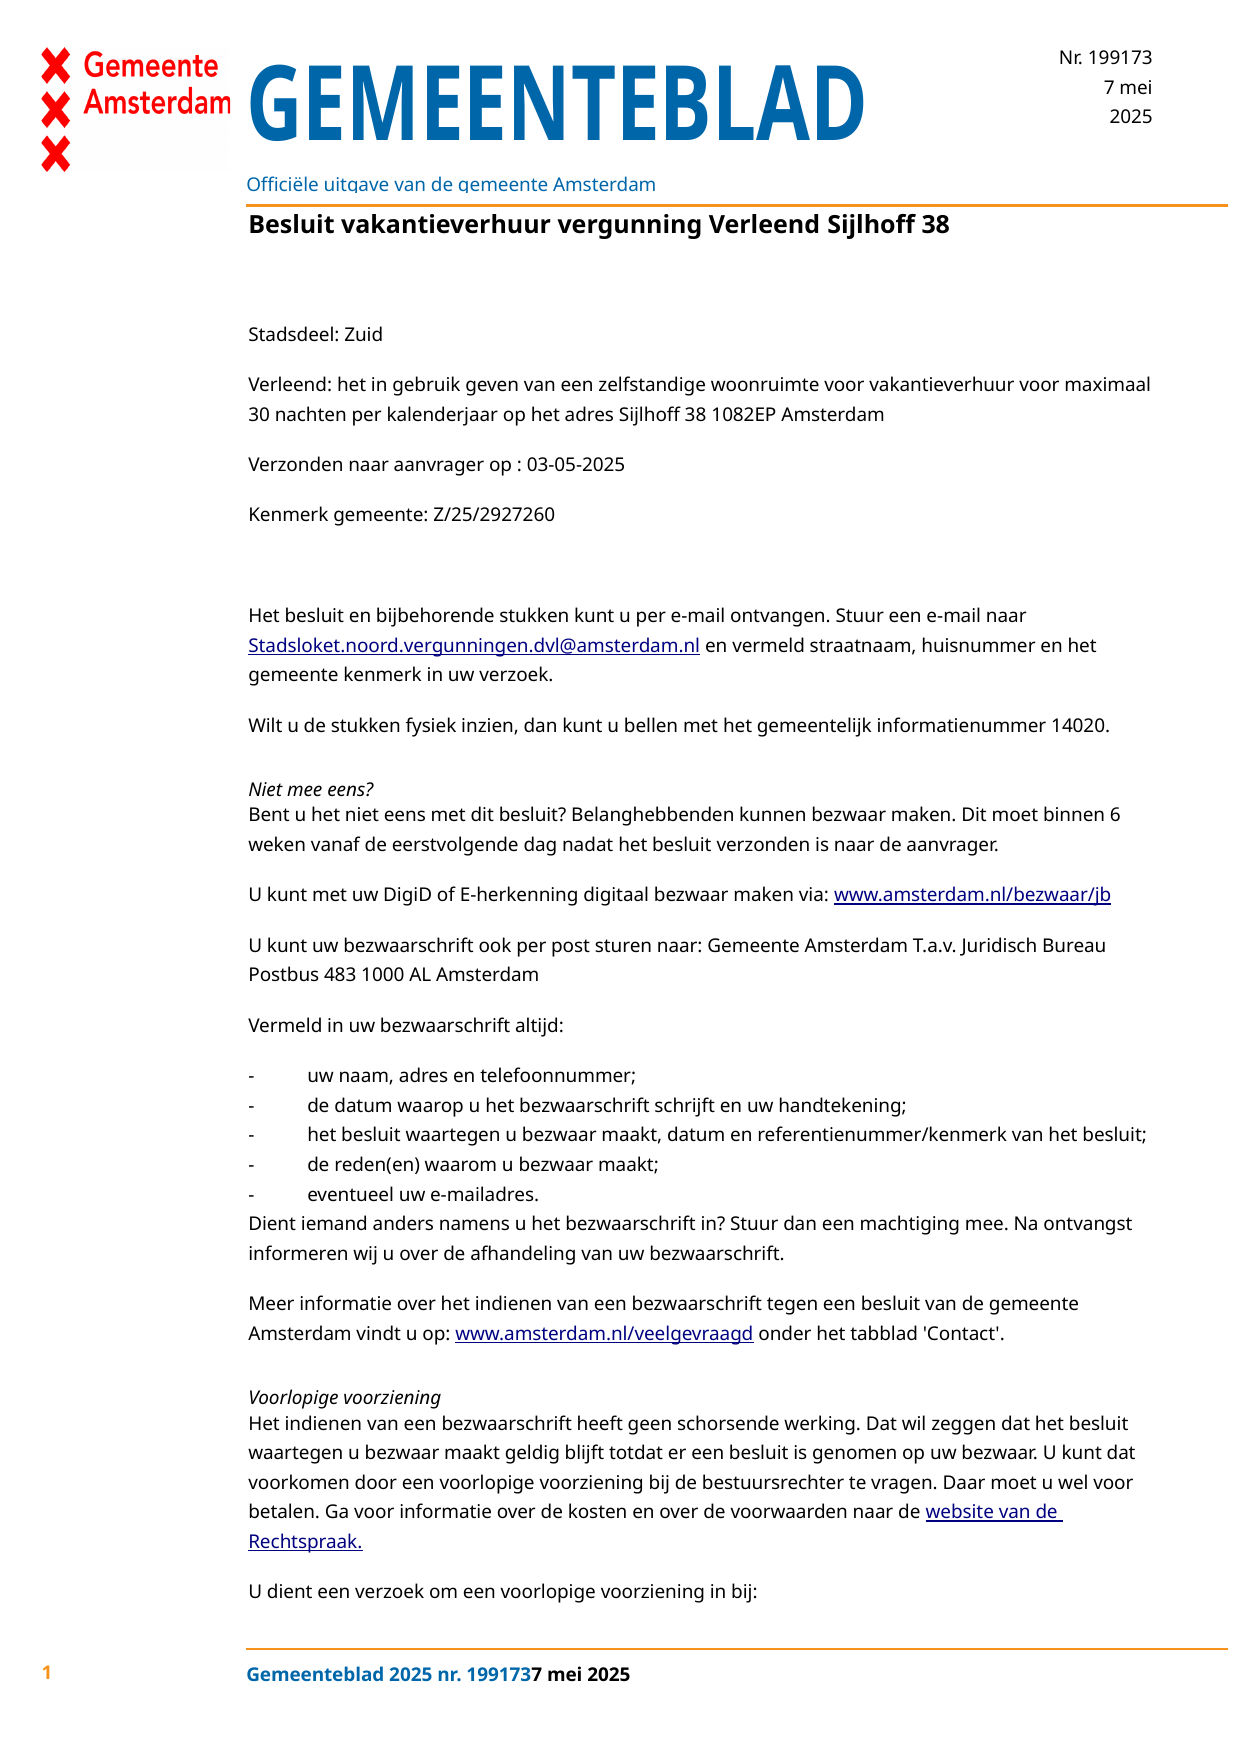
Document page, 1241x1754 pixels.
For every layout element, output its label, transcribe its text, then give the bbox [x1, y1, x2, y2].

list de datum waarop u het bezwaarschrift schrijft en uw handtekening; [248, 1092, 1152, 1118]
text Kenmerk gemeente: Z/25/2927260 [248, 502, 1152, 527]
text U kunt uw bezwaarschrift ook per post sturen naar: Gemeente Amsterdam T.a.v. Juridisch Bureau Postbus 483 1000 AL Amsterdam [248, 932, 1152, 987]
list het besluit waartegen u bezwaar maakt, datum en referentienummer/kenmerk van het besluit; [248, 1122, 1152, 1147]
text Voorlopige voorziening [248, 1384, 1152, 1410]
text Besluit vakantieverhuur vergunning Verleend Sijlhoff 38 [248, 207, 1152, 241]
text U dient een verzoek om een voorlopige voorziening in bij: [248, 1578, 1152, 1604]
text Meer informatie over het indienen van een bezwaarschrift tegen een besluit van de gemeente Amsterdam vindt u op: www.amsterdam.nl/veelgevraagd onder het tabblad 'Contact'. [248, 1290, 1152, 1346]
text Bent u het niet eens met dit besluit? Belanghebbenden kunnen bezwaar maken. Dit moet binnen 6 weken vanaf de eerstvolgende dag nadat het besluit verzonden is naar de aanvrager. [248, 802, 1152, 857]
text Verleend: het in gebruik geven van een zelfstandige woonruimte voor vakantieverhuur voor maximaal 30 nachten per kalenderjaar op het adres Sijlhoff 38 1082EP Amsterdam [248, 371, 1152, 426]
text Het indienen van een bezwaarschrift heeft geen schorsende werking. Dat wil zeggen dat het besluit waartegen u bezwaar maakt geldig blijft totdat er een besluit is genomen op uw bezwaar. U kunt dat voorkomen door een voorlopige voorziening bij de bestuursrechter te vragen. Daar moet u wel voor betalen. Ga voor informatie over de kosten en over de voorwaarden naar de website van de Rechtspraak. [248, 1410, 1152, 1554]
list eventueel uw e-mailadres. [248, 1181, 1152, 1207]
list uw naam, adres en telefoonnummer; [248, 1062, 1152, 1088]
list de reden(en) waarom u bezwaar maakt; [248, 1151, 1152, 1177]
text Het besluit en bijbehorende stukken kunt u per e-mail ontvangen. Stuur een e-mail naar Stadsloket.noord.vergunningen.dvl@amsterdam.nl en vermeld straatnaam, huisnummer en het gemeente kenmerk in uw verzoek. [248, 602, 1152, 687]
text Dient iemand anders namens u het bezwaarschrift in? Stuur dan een machtiging mee. Na ontvangst informeren wij u over de afhandeling van uw bezwaarschrift. [248, 1210, 1152, 1266]
text U kunt met uw DigiD of E-herkenning digitaal bezwaar maken via: www.amsterdam.nl/bezwaar/jb [248, 882, 1152, 907]
text Niet mee eens? [248, 776, 1152, 802]
text Stadsdeel: Zuid [248, 321, 1152, 346]
text Vermeld in uw bezwaarschrift altijd: [248, 1012, 1152, 1038]
text Verzonden naar aanvrager op : 03-05-2025 [248, 451, 1152, 477]
text Wilt u de stukken fysiek inzien, dan kunt u bellen met het gemeentelijk informatienummer 14020. [248, 712, 1152, 738]
picture [41, 47, 231, 172]
